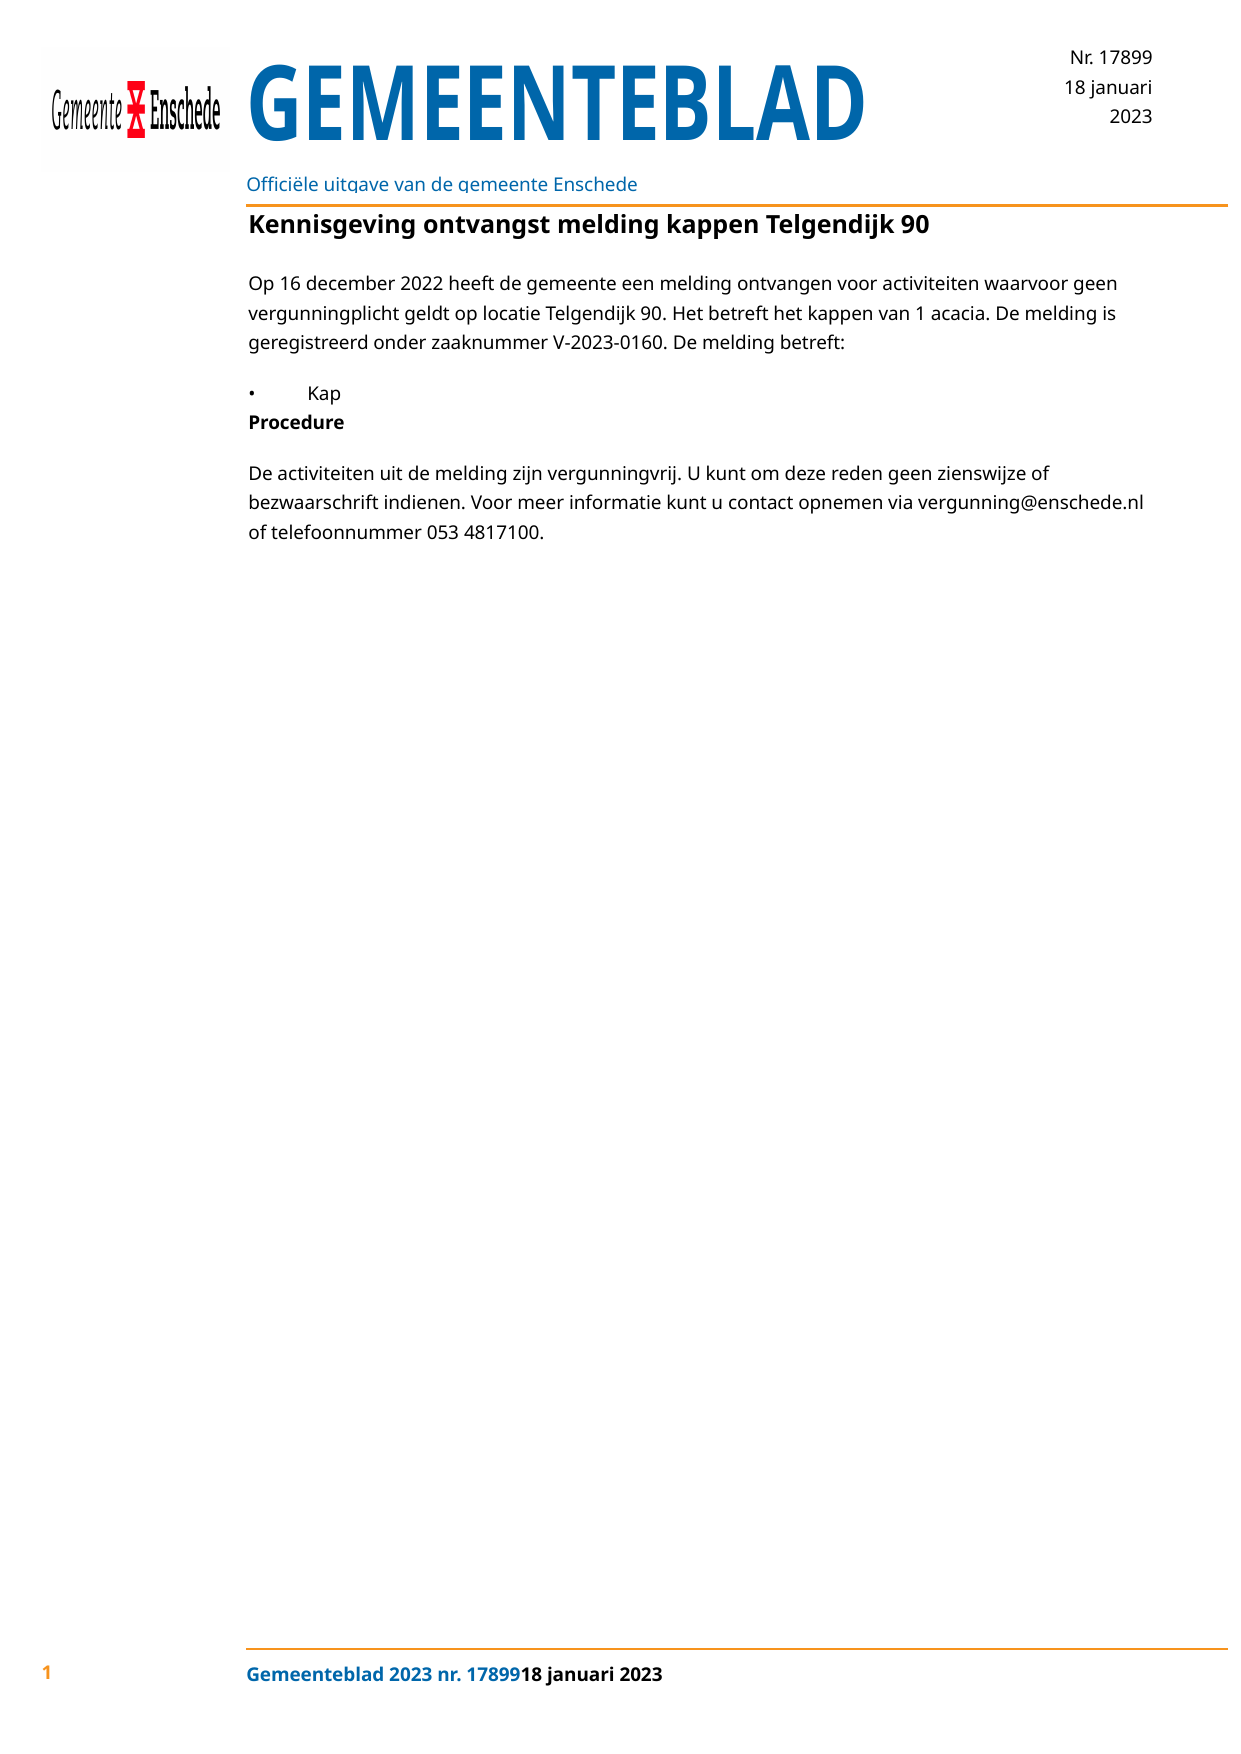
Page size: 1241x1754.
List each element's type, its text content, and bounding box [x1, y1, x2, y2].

list Kap [248, 380, 1152, 406]
text Kennisgeving ontvangst melding kappen Telgendijk 90 [248, 207, 1152, 241]
text De activiteiten uit de melding zijn vergunningvrij. U kunt om deze reden geen zienswijze of bezwaarschrift indienen. Voor meer informatie kunt u contact opnemen via vergunning@enschede.nl of telefoonnummer 053 4817100. [248, 460, 1152, 545]
text Procedure [248, 409, 1152, 435]
text Op 16 december 2022 heeft de gemeente een melding ontvangen voor activiteiten waarvoor geen vergunningplicht geldt op locatie Telgendijk 90. Het betreft het kappen van 1 acacia. De melding is geregistreerd onder zaaknummer V-2023-0160. De melding betreft: [248, 270, 1152, 355]
picture [41, 47, 231, 172]
